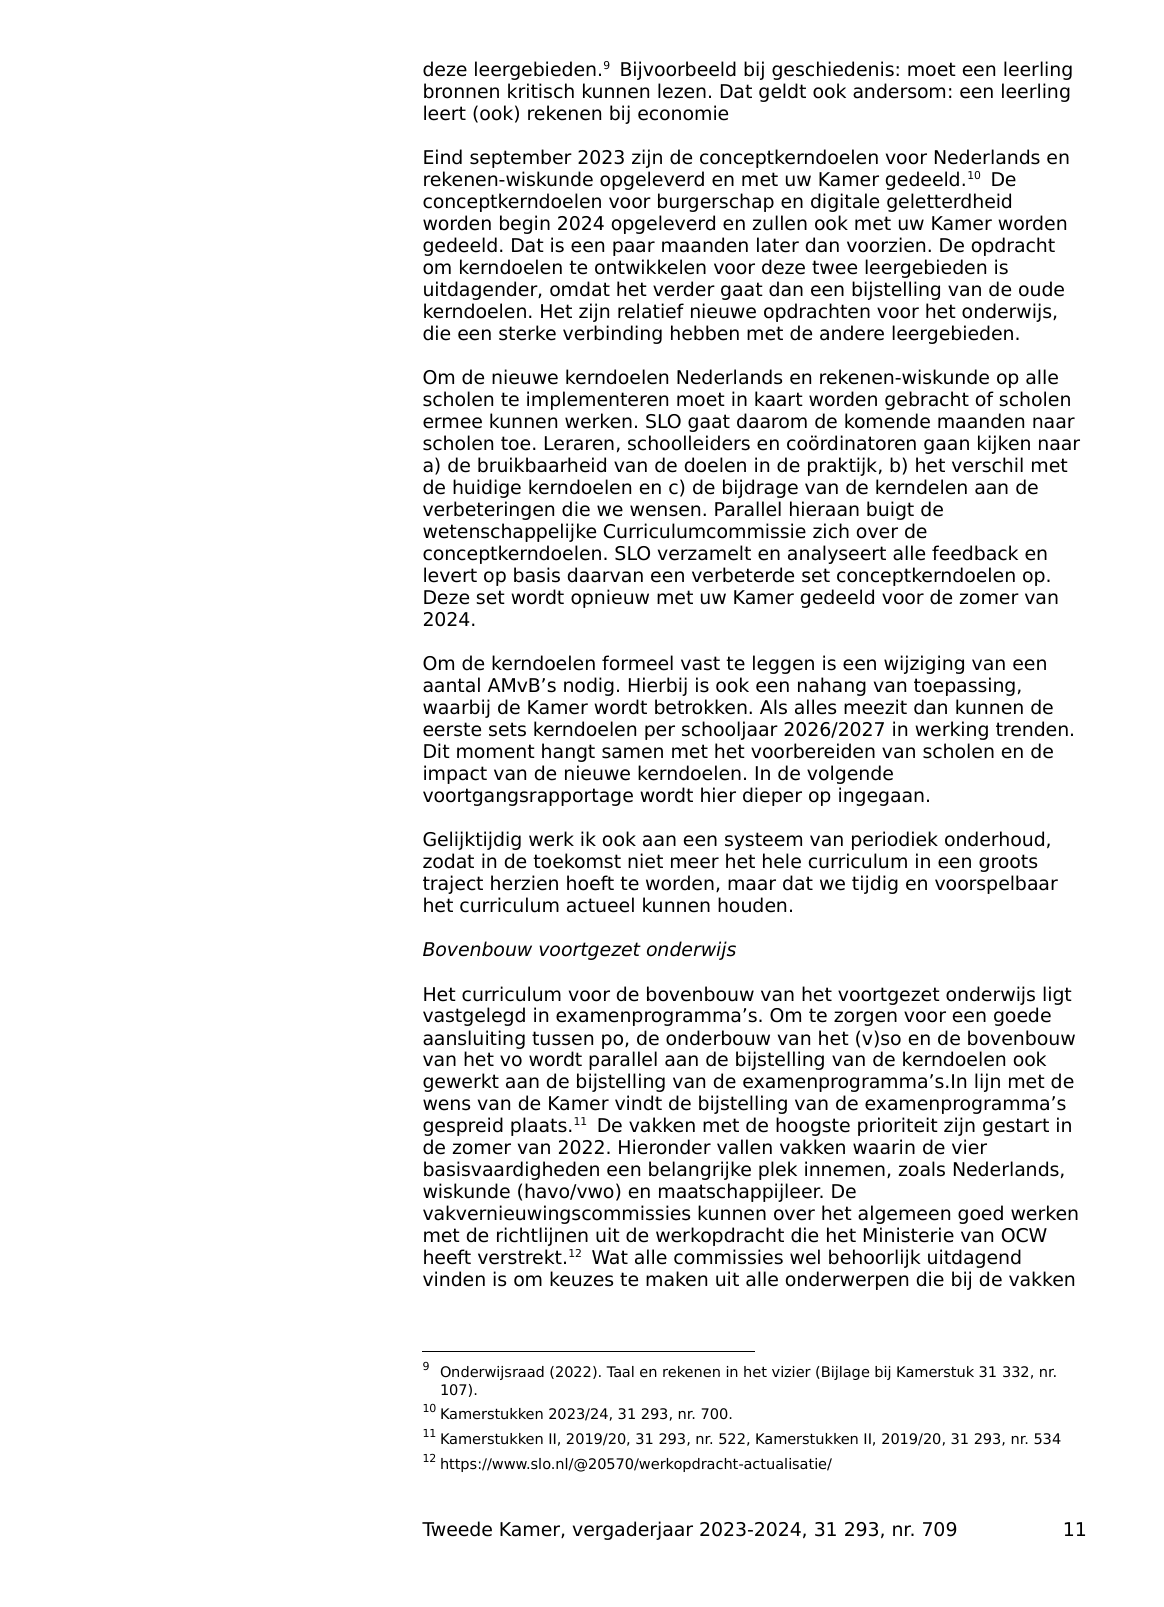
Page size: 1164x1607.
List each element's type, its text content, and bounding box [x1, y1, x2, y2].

text Eind september 2023 zijn de conceptkerndoelen voor Nederlands en rekenen-wiskunde opgeleverd en met uw Kamer gedeeld. De conceptkerndoelen voor burgerschap en digitale geletterdheid worden begin 2024 opgeleverd en zullen ook met uw Kamer worden gedeeld. Dat is een paar maanden later dan voorzien. De opdracht om kerndoelen te ontwikkelen voor deze twee leergebieden is uitdagender, omdat het verder gaat dan een bijstelling van de oude kerndoelen. Het zijn relatief nieuwe opdrachten voor het onderwijs, die een sterke verbinding hebben met de andere leergebieden. [422, 147, 1087, 345]
text Onderwijsraad (2022). Taal en rekenen in het vizier (Bijlage bij Kamerstuk 31 332, nr. 107). [422, 1360, 1087, 1399]
text deze leergebieden. Bijvoorbeeld bij geschiedenis: moet een leerling bronnen kritisch kunnen lezen. Dat geldt ook andersom: een leerling leert (ook) rekenen bij economie [422, 59, 1087, 125]
text Om de kerndoelen formeel vast te leggen is een wijziging van een aantal AMvB’s nodig. Hierbij is ook een nahang van toepassing, waarbij de Kamer wordt betrokken. Als alles meezit dan kunnen de eerste sets kerndoelen per schooljaar 2026/2027 in werking trenden. Dit moment hangt samen met het voorbereiden van scholen en de impact van de nieuwe kerndoelen. In de volgende voortgangsrapportage wordt hier dieper op ingegaan. [422, 653, 1087, 807]
text https://www.slo.nl/@20570/werkopdracht-actualisatie/ [422, 1452, 1087, 1474]
text Kamerstukken II, 2019/20, 31 293, nr. 522, Kamerstukken II, 2019/20, 31 293, nr. 534 [422, 1427, 1087, 1449]
text Gelijktijdig werk ik ook aan een systeem van periodiek onderhoud, zodat in de toekomst niet meer het hele curriculum in een groots traject herzien hoeft te worden, maar dat we tijdig en voorspelbaar het curriculum actueel kunnen houden. [422, 829, 1087, 917]
text Om de nieuwe kerndoelen Nederlands en rekenen-wiskunde op alle scholen te implementeren moet in kaart worden gebracht of scholen ermee kunnen werken. SLO gaat daarom de komende maanden naar scholen toe. Leraren, schoolleiders en coördinatoren gaan kijken naar a) de bruikbaarheid van de doelen in de praktijk, b) het verschil met de huidige kerndoelen en c) de bijdrage van de kerndelen aan de verbeteringen die we wensen. Parallel hieraan buigt de wetenschappelijke Curriculumcommissie zich over de conceptkerndoelen. SLO verzamelt en analyseert alle feedback en levert op basis daarvan een verbeterde set conceptkerndoelen op. Deze set wordt opnieuw met uw Kamer gedeeld voor de zomer van 2024. [422, 367, 1087, 631]
text Het curriculum voor de bovenbouw van het voortgezet onderwijs ligt vastgelegd in examenprogramma’s. Om te zorgen voor een goede aansluiting tussen po, de onderbouw van het (v)so en de bovenbouw van het vo wordt parallel aan de bijstelling van de kerndoelen ook gewerkt aan de bijstelling van de examenprogramma’s.In lijn met de wens van de Kamer vindt de bijstelling van de examenprogramma’s gespreid plaats. De vakken met de hoogste prioriteit zijn gestart in de zomer van 2022. Hieronder vallen vakken waarin de vier basisvaardigheden een belangrijke plek innemen, zoals Nederlands, wiskunde (havo/vwo) en maatschappijleer. De vakvernieuwingscommissies kunnen over het algemeen goed werken met de richtlijnen uit de werkopdracht die het Ministerie van OCW heeft verstrekt. Wat alle commissies wel behoorlijk uitdagend vinden is om keuzes te maken uit alle onderwerpen die bij de vakken [422, 983, 1087, 1291]
subtitle Bovenbouw voortgezet onderwijs [422, 939, 1087, 961]
text Kamerstukken 2023/24, 31 293, nr. 700. [422, 1402, 1087, 1424]
